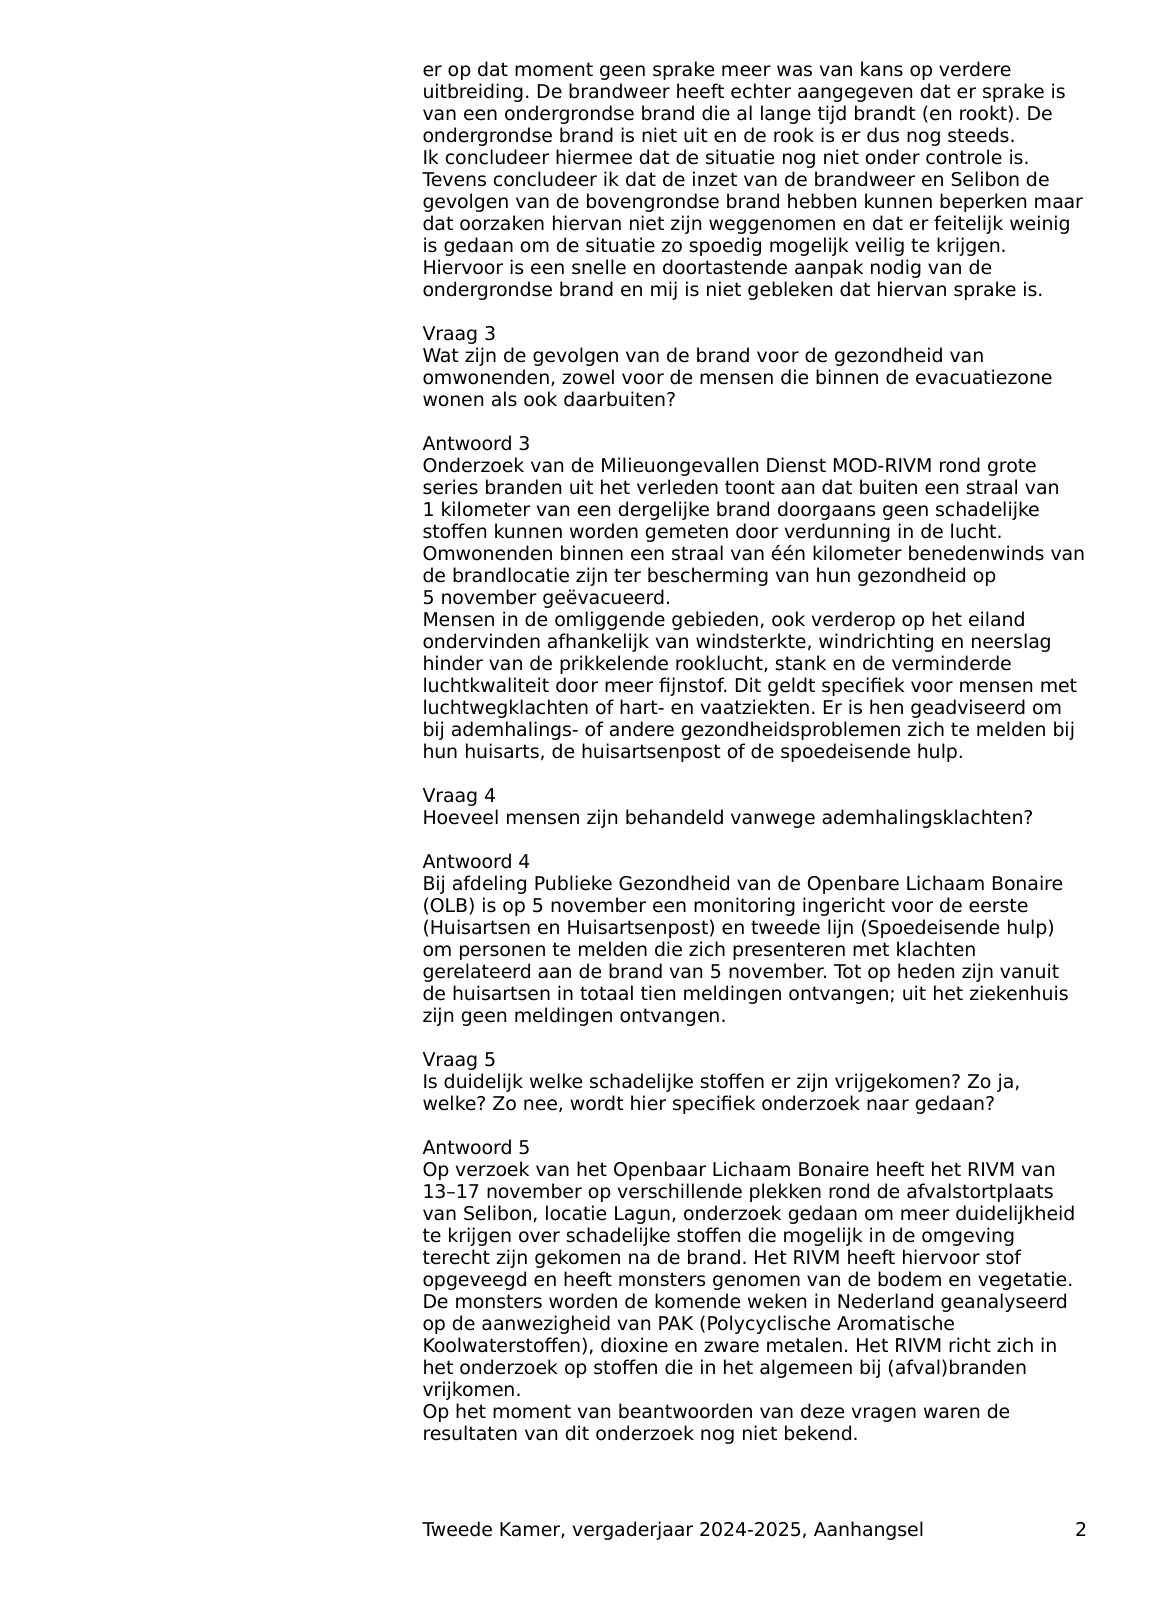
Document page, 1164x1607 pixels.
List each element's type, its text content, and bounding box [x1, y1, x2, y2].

text Is duidelijk welke schadelijke stoffen er zijn vrijgekomen? Zo ja, welke? Zo nee, wordt hier specifiek onderzoek naar gedaan? [422, 1071, 1087, 1115]
text Wat zijn de gevolgen van de brand voor de gezondheid van omwonenden, zowel voor de mensen die binnen de evacuatiezone wonen als ook daarbuiten? [422, 345, 1087, 411]
text Antwoord 5 [422, 1137, 1087, 1159]
text Op het moment van beantwoorden van deze vragen waren de resultaten van dit onderzoek nog niet bekend. [422, 1401, 1087, 1445]
text Mensen in de omliggende gebieden, ook verderop op het eiland ondervinden afhankelijk van windsterkte, windrichting en neerslag hinder van de prikkelende rooklucht, stank en de verminderde luchtkwaliteit door meer fijnstof. Dit geldt specifiek voor mensen met luchtwegklachten of hart- en vaatziekten. Er is hen geadviseerd om bij ademhalings- of andere gezondheidsproblemen zich te melden bij hun huisarts, de huisartsenpost of de spoedeisende hulp. [422, 609, 1087, 763]
text Antwoord 4 [422, 851, 1087, 873]
text Vraag 3 [422, 323, 1087, 345]
text Hoeveel mensen zijn behandeld vanwege ademhalingsklachten? [422, 807, 1087, 829]
text Vraag 4 [422, 785, 1087, 807]
text Onderzoek van de Milieuongevallen Dienst MOD-RIVM rond grote series branden uit het verleden toont aan dat buiten een straal van 1 kilometer van een dergelijke brand doorgaans geen schadelijke stoffen kunnen worden gemeten door verdunning in de lucht. Omwonenden binnen een straal van één kilometer benedenwinds van de brandlocatie zijn ter bescherming van hun gezondheid op 5 november geëvacueerd. [422, 455, 1087, 609]
text Bij afdeling Publieke Gezondheid van de Openbare Lichaam Bonaire (OLB) is op 5 november een monitoring ingericht voor de eerste (Huisartsen en Huisartsenpost) en tweede lijn (Spoedeisende hulp) om personen te melden die zich presenteren met klachten gerelateerd aan de brand van 5 november. Tot op heden zijn vanuit de huisartsen in totaal tien meldingen ontvangen; uit het ziekenhuis zijn geen meldingen ontvangen. [422, 873, 1087, 1027]
text Op verzoek van het Openbaar Lichaam Bonaire heeft het RIVM van 13–17 november op verschillende plekken rond de afvalstortplaats van Selibon, locatie Lagun, onderzoek gedaan om meer duidelijkheid te krijgen over schadelijke stoffen die mogelijk in de omgeving terecht zijn gekomen na de brand. Het RIVM heeft hiervoor stof opgeveegd en heeft monsters genomen van de bodem en vegetatie. De monsters worden de komende weken in Nederland geanalyseerd op de aanwezigheid van PAK (Polycyclische Aromatische Koolwaterstoffen), dioxine en zware metalen. Het RIVM richt zich in het onderzoek op stoffen die in het algemeen bij (afval)branden vrijkomen. [422, 1159, 1087, 1401]
text Ik concludeer hiermee dat de situatie nog niet onder controle is. Tevens concludeer ik dat de inzet van de brandweer en Selibon de gevolgen van de bovengrondse brand hebben kunnen beperken maar dat oorzaken hiervan niet zijn weggenomen en dat er feitelijk weinig is gedaan om de situatie zo spoedig mogelijk veilig te krijgen. Hiervoor is een snelle en doortastende aanpak nodig van de ondergrondse brand en mij is niet gebleken dat hiervan sprake is. [422, 147, 1087, 301]
text Vraag 5 [422, 1049, 1087, 1071]
text er op dat moment geen sprake meer was van kans op verdere uitbreiding. De brandweer heeft echter aangegeven dat er sprake is van een ondergrondse brand die al lange tijd brandt (en rookt). De ondergrondse brand is niet uit en de rook is er dus nog steeds. [422, 59, 1087, 147]
text Antwoord 3 [422, 433, 1087, 455]
